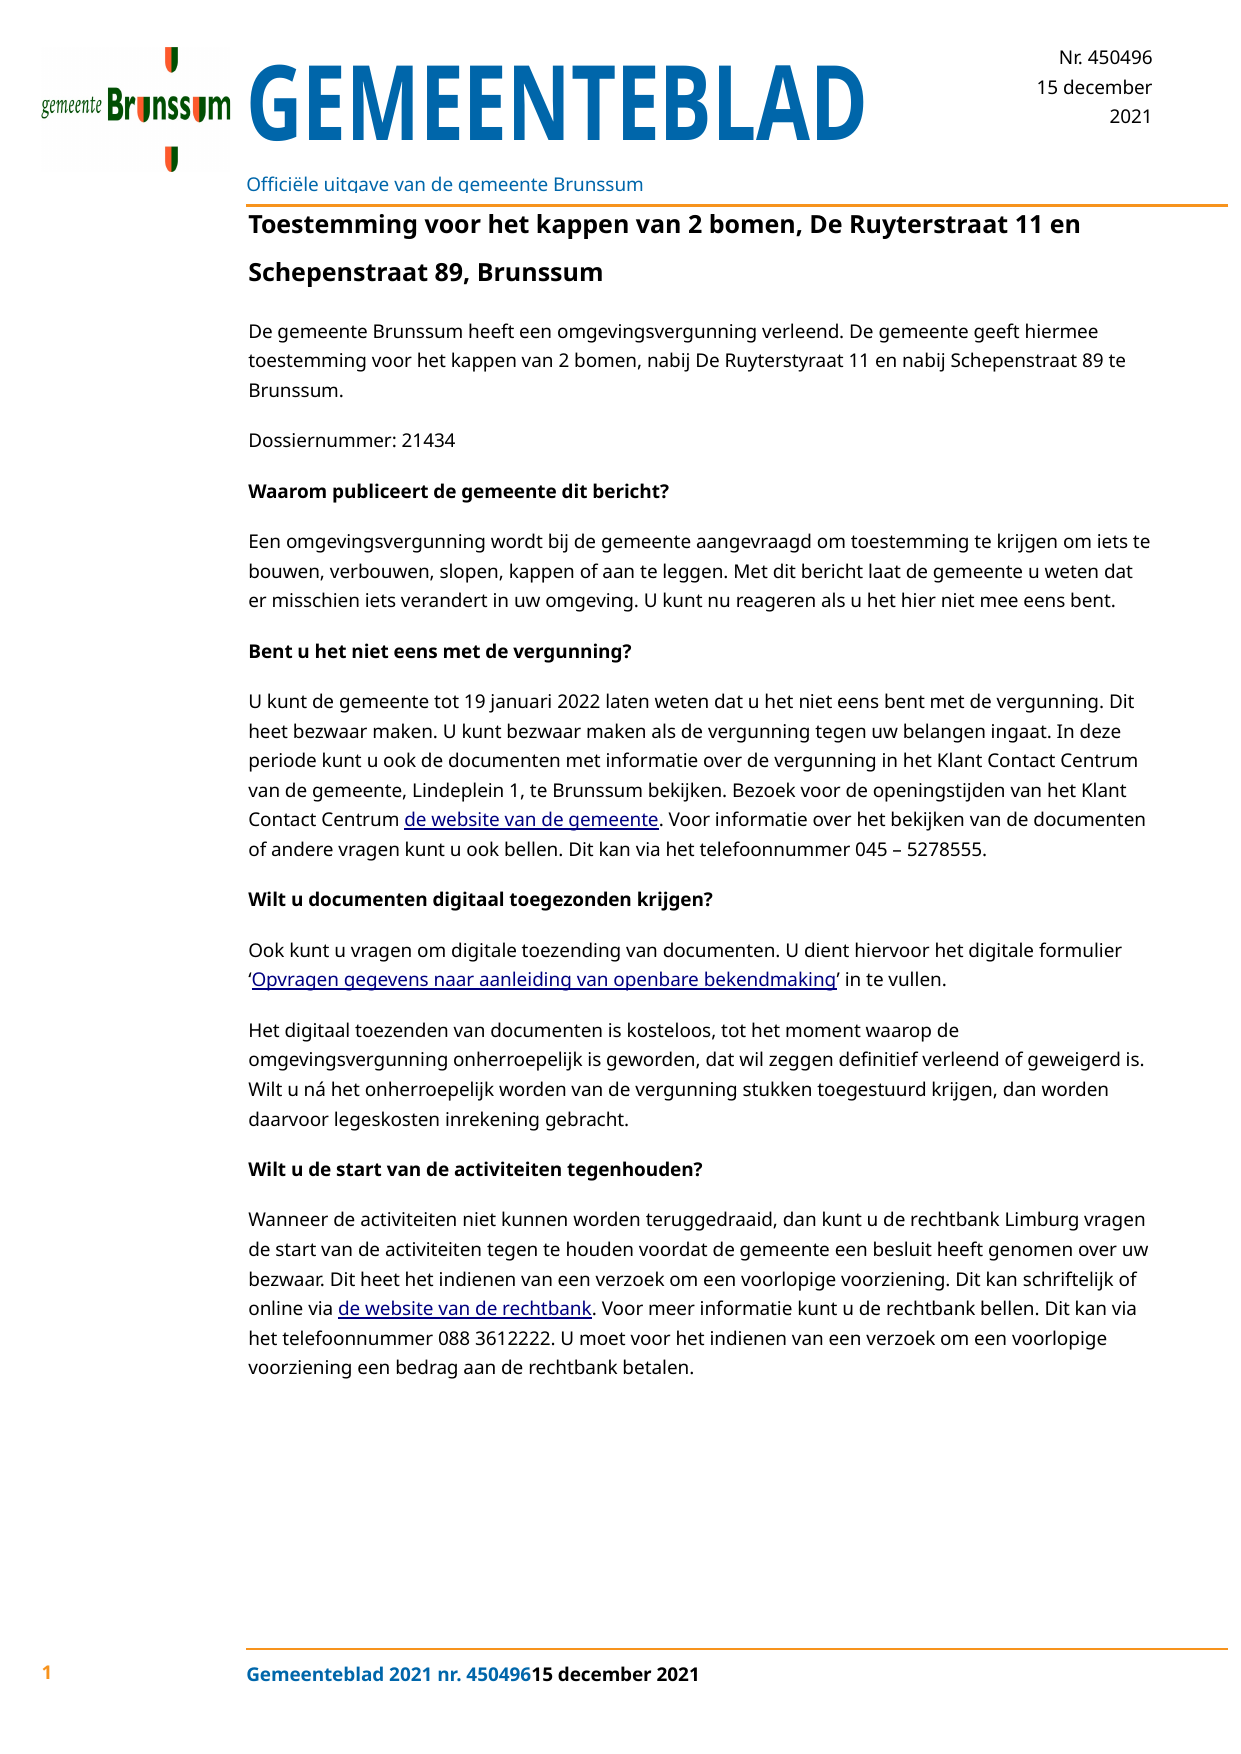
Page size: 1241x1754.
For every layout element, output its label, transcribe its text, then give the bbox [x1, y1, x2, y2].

text Een omgevingsvergunning wordt bij de gemeente aangevraagd om toestemming te krijgen om iets te bouwen, verbouwen, slopen, kappen of aan te leggen. Met dit bericht laat de gemeente u weten dat er misschien iets verandert in uw omgeving. U kunt nu reageren als u het hier niet mee eens bent. [248, 528, 1152, 613]
text Waarom publiceert de gemeente dit bericht? [248, 478, 1152, 504]
picture [41, 47, 231, 172]
text Het digitaal toezenden van documenten is kosteloos, tot het moment waarop de omgevingsvergunning onherroepelijk is geworden, dat wil zeggen definitief verleend of geweigerd is. Wilt u ná het onherroepelijk worden van de vergunning stukken toegestuurd krijgen, dan worden daarvoor legeskosten inrekening gebracht. [248, 1017, 1152, 1132]
text Wilt u documenten digitaal toegezonden krijgen? [248, 887, 1152, 912]
text Toestemming voor het kappen van 2 bomen, De Ruyterstraat 11 en Schepenstraat 89, Brunssum [248, 207, 1152, 288]
text Ook kunt u vragen om digitale toezending van documenten. U dient hiervoor het digitale formulier ‘Opvragen gegevens naar aanleiding van openbare bekendmaking’ in te vullen. [248, 937, 1152, 992]
text Wilt u de start van de activiteiten tegenhouden? [248, 1156, 1152, 1182]
text Wanneer de activiteiten niet kunnen worden teruggedraaid, dan kunt u de rechtbank Limburg vragen de start van de activiteiten tegen te houden voordat de gemeente een besluit heeft genomen over uw bezwaar. Dit heet het indienen van een verzoek om een voorlopige voorziening. Dit kan schriftelijk of online via de website van de rechtbank. Voor meer informatie kunt u de rechtbank bellen. Dit kan via het telefoonnummer 088 3612222. U moet voor het indienen van een verzoek om een voorlopige voorziening een bedrag aan de rechtbank betalen. [248, 1207, 1152, 1380]
text Bent u het niet eens met de vergunning? [248, 638, 1152, 664]
text De gemeente Brunssum heeft een omgevingsvergunning verleend. De gemeente geeft hiermee toestemming voor het kappen van 2 bomen, nabij De Ruyterstyraat 11 en nabij Schepenstraat 89 te Brunssum. [248, 318, 1152, 403]
text U kunt de gemeente tot 19 januari 2022 laten weten dat u het niet eens bent met de vergunning. Dit heet bezwaar maken. U kunt bezwaar maken als de vergunning tegen uw belangen ingaat. In deze periode kunt u ook de documenten met informatie over de vergunning in het Klant Contact Centrum van de gemeente, Lindeplein 1, te Brunssum bekijken. Bezoek voor de openingstijden van het Klant Contact Centrum de website van de gemeente. Voor informatie over het bekijken van de documenten of andere vragen kunt u ook bellen. Dit kan via het telefoonnummer 045 – 5278555. [248, 688, 1152, 862]
text Dossiernummer: 21434 [248, 427, 1152, 453]
